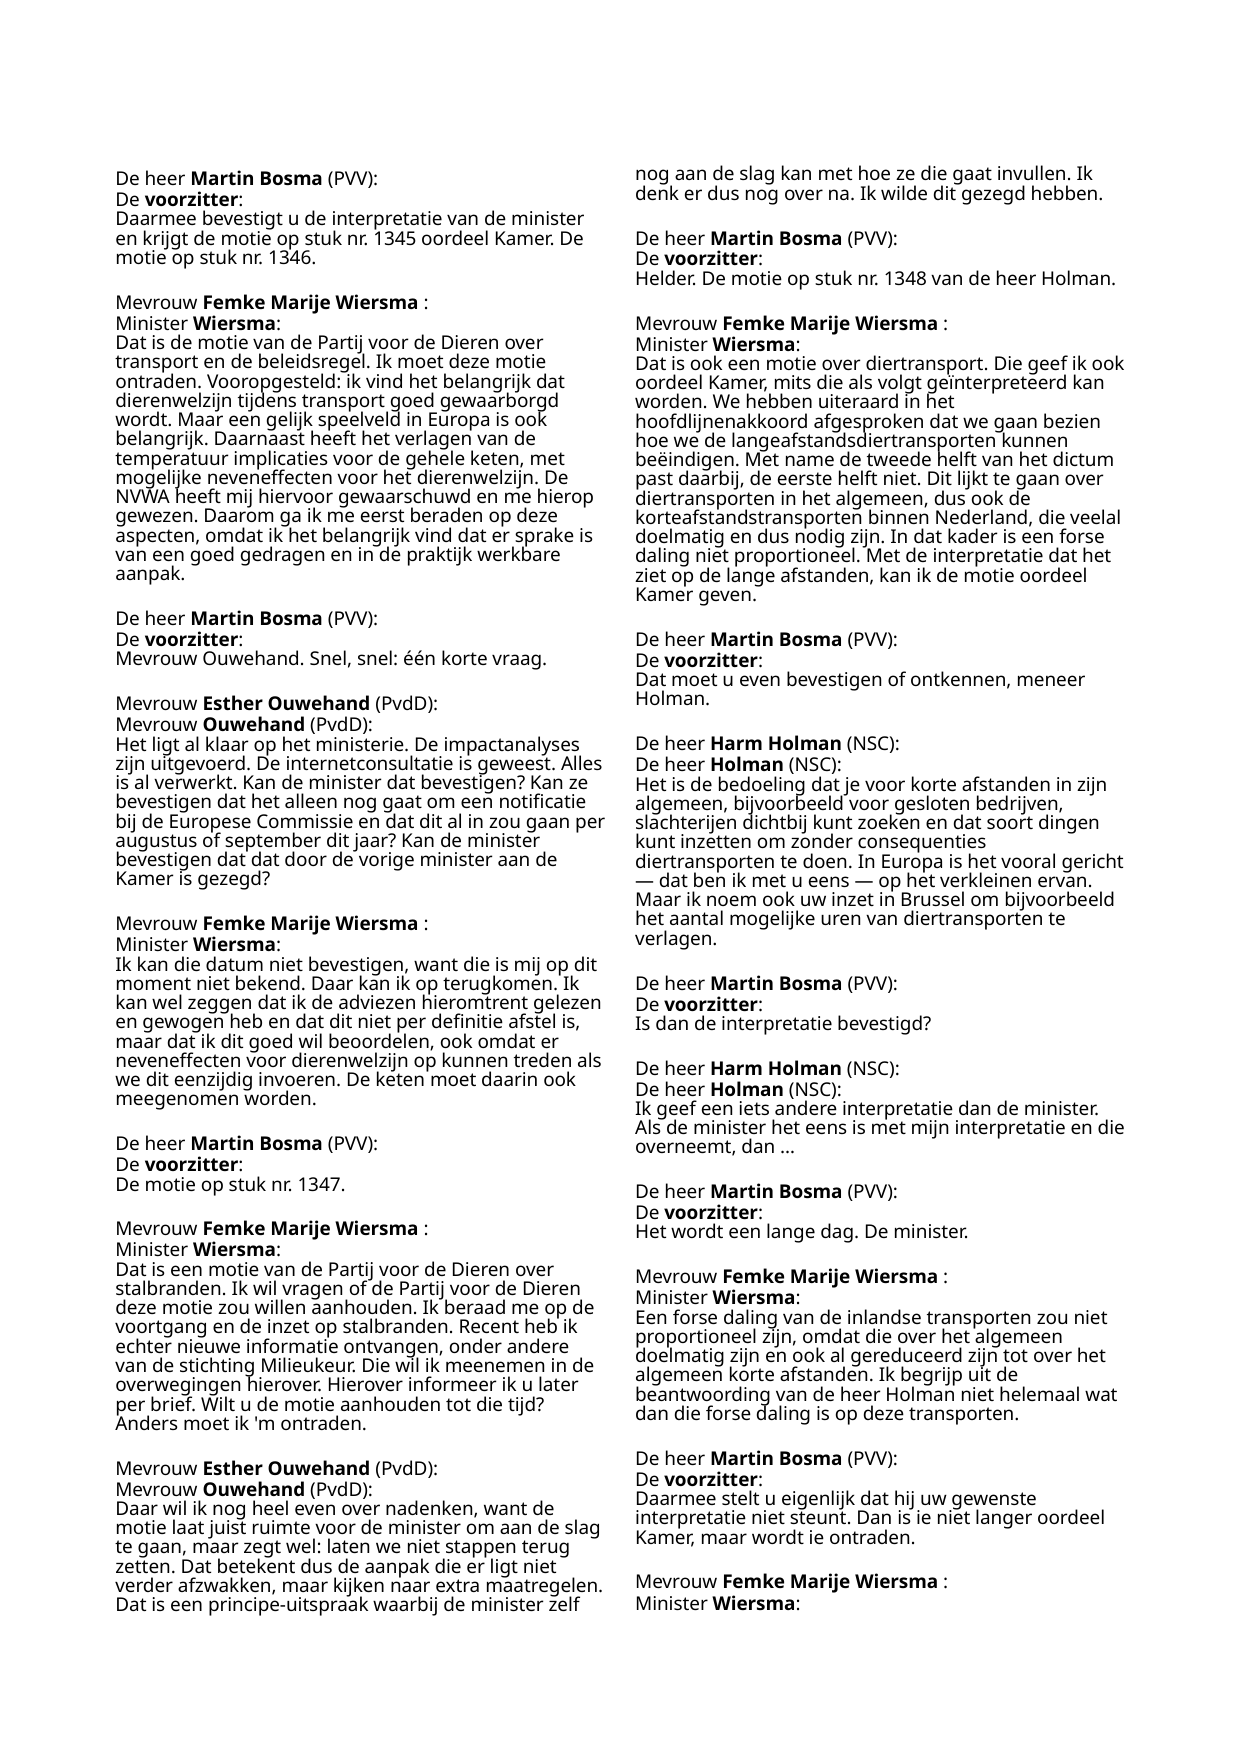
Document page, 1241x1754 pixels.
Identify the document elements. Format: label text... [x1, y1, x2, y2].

text Het ligt al klaar op het ministerie. De impactanalyses zijn uitgevoerd. De internetconsultatie is geweest. Alles is al verwerkt. Kan de minister dat bevestigen? Kan ze bevestigen dat het alleen nog gaat om een notificatie bij de Europese Commissie en dat dit al in zou gaan per augustus of september dit jaar? Kan de minister bevestigen dat dat door de vorige minister aan de Kamer is gezegd? [115, 736, 605, 890]
text De voorzitter: [635, 652, 1125, 671]
text De voorzitter: [635, 1204, 1125, 1223]
text Daarmee bevestigt u de interpretatie van de minister en krijgt de motie op stuk nr. 1345 oordeel Kamer. De motie op stuk nr. 1346. [115, 210, 605, 268]
text De voorzitter: [115, 631, 605, 650]
text Minister Wiersma: [635, 1289, 1125, 1309]
text De heer Harm Holman (NSC): [635, 1055, 1125, 1081]
text Ik kan die datum niet bevestigen, want die is mij op dit moment niet bekend. Daar kan ik op terugkomen. Ik kan wel zeggen dat ik de adviezen hieromtrent gelezen en gewogen heb en dat dit niet per definitie afstel is, maar dat ik dit goed wil beoordelen, ook omdat er neveneffecten voor dierenwelzijn op kunnen treden als we dit eenzijdig invoeren. De keten moet daarin ook meegenomen worden. [115, 956, 605, 1110]
text Helder. De motie op stuk nr. 1348 van de heer Holman. [635, 270, 1125, 289]
text Mevrouw Femke Marije Wiersma : [635, 310, 1125, 336]
text Dat is een motie van de Partij voor de Dieren over stalbranden. Ik wil vragen of de Partij voor de Dieren deze motie zou willen aanhouden. Ik beraad me op de voortgang en de inzet op stalbranden. Recent heb ik echter nieuwe informatie ontvangen, onder andere van de stichting Milieukeur. Die wil ik meenemen in de overwegingen hierover. Hierover informeer ik u later per brief. Wilt u de motie aanhouden tot die tijd? Anders moet ik 'm ontraden. [115, 1261, 605, 1434]
text Mevrouw Ouwehand. Snel, snel: één korte vraag. [115, 650, 605, 670]
text Dat is de motie van de Partij voor de Dieren over transport en de beleidsregel. Ik moet deze motie ontraden. Vooropgesteld: ik vind het belangrijk dat dierenwelzijn tijdens transport goed gewaarborgd wordt. Maar een gelijk speelveld in Europa is ook belangrijk. Daarnaast heeft het verlagen van de temperatuur implicaties voor de gehele keten, met mogelijke neveneffecten voor het dierenwelzijn. De NVWA heeft mij hiervoor gewaarschuwd en me hierop gewezen. Daarom ga ik me eerst beraden op deze aspecten, omdat ik het belangrijk vind dat er sprake is van een goed gedragen en in de praktijk werkbare aanpak. [115, 334, 605, 584]
text Minister Wiersma: [115, 1241, 605, 1261]
text De heer Martin Bosma (PVV): [635, 970, 1125, 996]
text De heer Martin Bosma (PVV): [115, 1131, 605, 1156]
text De heer Martin Bosma (PVV): [115, 605, 605, 631]
text Ik geef een iets andere interpretatie dan de minister. Als de minister het eens is met mijn interpretatie en die overneemt, dan … [635, 1100, 1125, 1158]
text Het is de bedoeling dat je voor korte afstanden in zijn algemeen, bijvoorbeeld voor gesloten bedrijven, slachterijen dichtbij kunt zoeken en dat soort dingen kunt inzetten om zonder consequenties diertransporten te doen. In Europa is het vooral gericht — dat ben ik met u eens — op het verkleinen ervan. Maar ik noem ook uw inzet in Brussel om bijvoorbeeld het aantal mogelijke uren van diertransporten te verlagen. [635, 776, 1125, 949]
text Mevrouw Femke Marije Wiersma : [115, 911, 605, 936]
text Daarmee stelt u eigenlijk dat hij uw gewenste interpretatie niet steunt. Dan is ie niet langer oordeel Kamer, maar wordt ie ontraden. [635, 1490, 1125, 1548]
text Mevrouw Femke Marije Wiersma : [115, 1216, 605, 1241]
text Mevrouw Ouwehand (PvdD): [115, 1481, 605, 1500]
text De voorzitter: [115, 1156, 605, 1176]
text Minister Wiersma: [115, 315, 605, 334]
text De heer Martin Bosma (PVV): [635, 225, 1125, 250]
text Mevrouw Femke Marije Wiersma : [635, 1264, 1125, 1289]
text Mevrouw Esther Ouwehand (PvdD): [115, 691, 605, 716]
text Is dan de interpretatie bevestigd? [635, 1015, 1125, 1034]
text De heer Martin Bosma (PVV): [635, 626, 1125, 652]
text Een forse daling van de inlandse transporten zou niet proportioneel zijn, omdat die over het algemeen doelmatig zijn en ook al gereduceerd zijn tot over het algemeen korte afstanden. Ik begrijp uit de beantwoording van de heer Holman niet helemaal wat dan die forse daling is op deze transporten. [635, 1309, 1125, 1424]
text Minister Wiersma: [115, 936, 605, 956]
text Minister Wiersma: [635, 1594, 1125, 1614]
text Mevrouw Ouwehand (PvdD): [115, 716, 605, 736]
text De voorzitter: [635, 250, 1125, 270]
text De heer Holman (NSC): [635, 756, 1125, 776]
text Mevrouw Femke Marije Wiersma : [115, 289, 605, 315]
text De motie op stuk nr. 1347. [115, 1176, 605, 1195]
text De heer Martin Bosma (PVV): [115, 165, 605, 191]
text Daar wil ik nog heel even over nadenken, want de motie laat juist ruimte voor de minister om aan de slag te gaan, maar zegt wel: laten we niet stappen terug zetten. Dat betekent dus de aanpak die er ligt niet verder afzwakken, maar kijken naar extra maatregelen. Dat is een principe-uitspraak waarbij de minister zelf [115, 1500, 605, 1616]
text De voorzitter: [635, 996, 1125, 1015]
text Mevrouw Esther Ouwehand (PvdD): [115, 1455, 605, 1481]
text De voorzitter: [115, 191, 605, 210]
text Minister Wiersma: [635, 336, 1125, 355]
text nog aan de slag kan met hoe ze die gaat invullen. Ik denk er dus nog over na. Ik wilde dit gezegd hebben. [635, 165, 1125, 204]
text Dat moet u even bevestigen of ontkennen, meneer Holman. [635, 671, 1125, 710]
text De heer Holman (NSC): [635, 1081, 1125, 1100]
text De voorzitter: [635, 1471, 1125, 1490]
text De heer Harm Holman (NSC): [635, 731, 1125, 756]
text Dat is ook een motie over diertransport. Die geef ik ook oordeel Kamer, mits die als volgt geïnterpreteerd kan worden. We hebben uiteraard in het hoofdlijnenakkoord afgesproken dat we gaan bezien hoe we de langeafstandsdiertransporten kunnen beëindigen. Met name de tweede helft van het dictum past daarbij, de eerste helft niet. Dit lijkt te gaan over diertransporten in het algemeen, dus ook de korteafstandstransporten binnen Nederland, die veelal doelmatig en dus nodig zijn. In dat kader is een forse daling niet proportioneel. Met de interpretatie dat het ziet op de lange afstanden, kan ik de motie oordeel Kamer geven. [635, 355, 1125, 605]
text Mevrouw Femke Marije Wiersma : [635, 1569, 1125, 1594]
text De heer Martin Bosma (PVV): [635, 1445, 1125, 1471]
text De heer Martin Bosma (PVV): [635, 1178, 1125, 1204]
text Het wordt een lange dag. De minister. [635, 1223, 1125, 1243]
